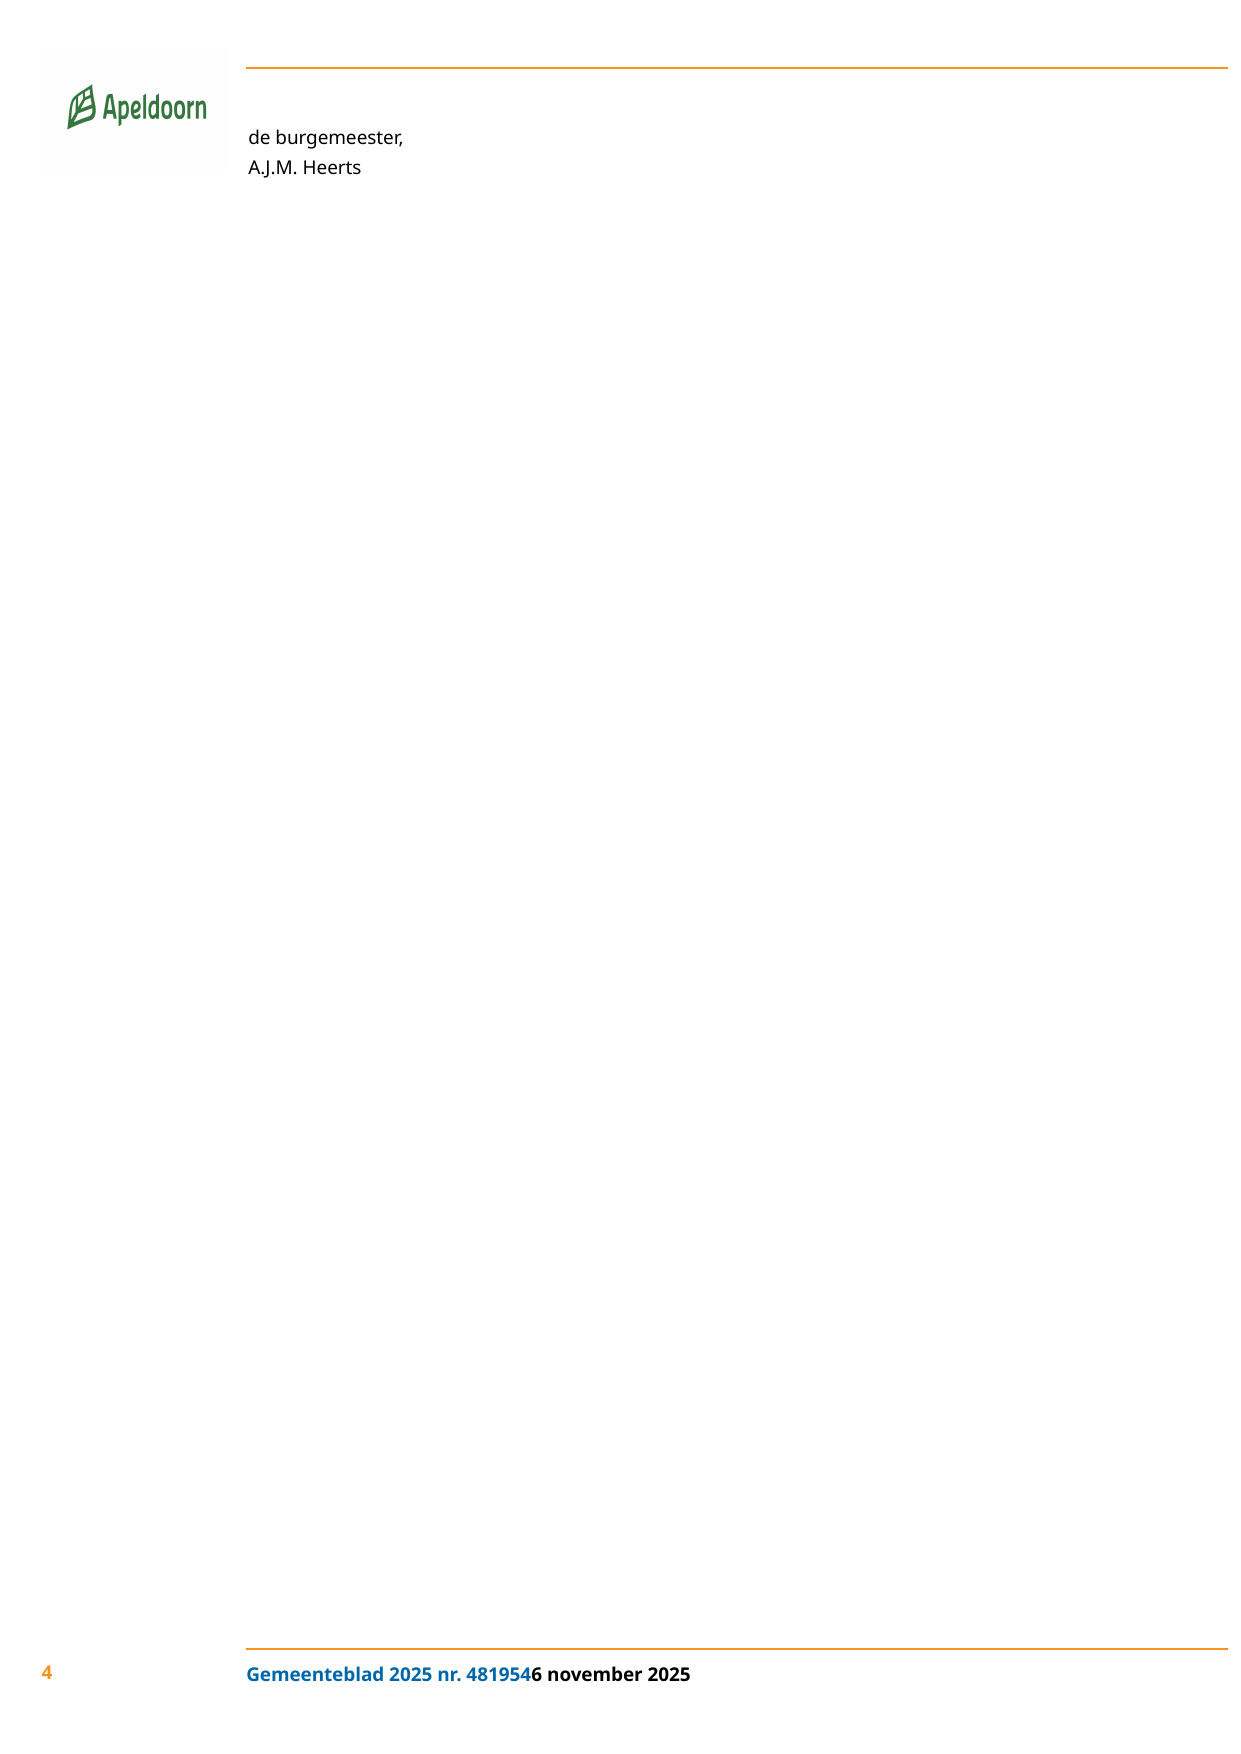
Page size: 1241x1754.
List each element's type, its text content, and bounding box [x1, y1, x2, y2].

picture [41, 47, 231, 172]
text de burgemeester, [248, 124, 1152, 150]
text A.J.M. Heerts [248, 154, 1152, 180]
